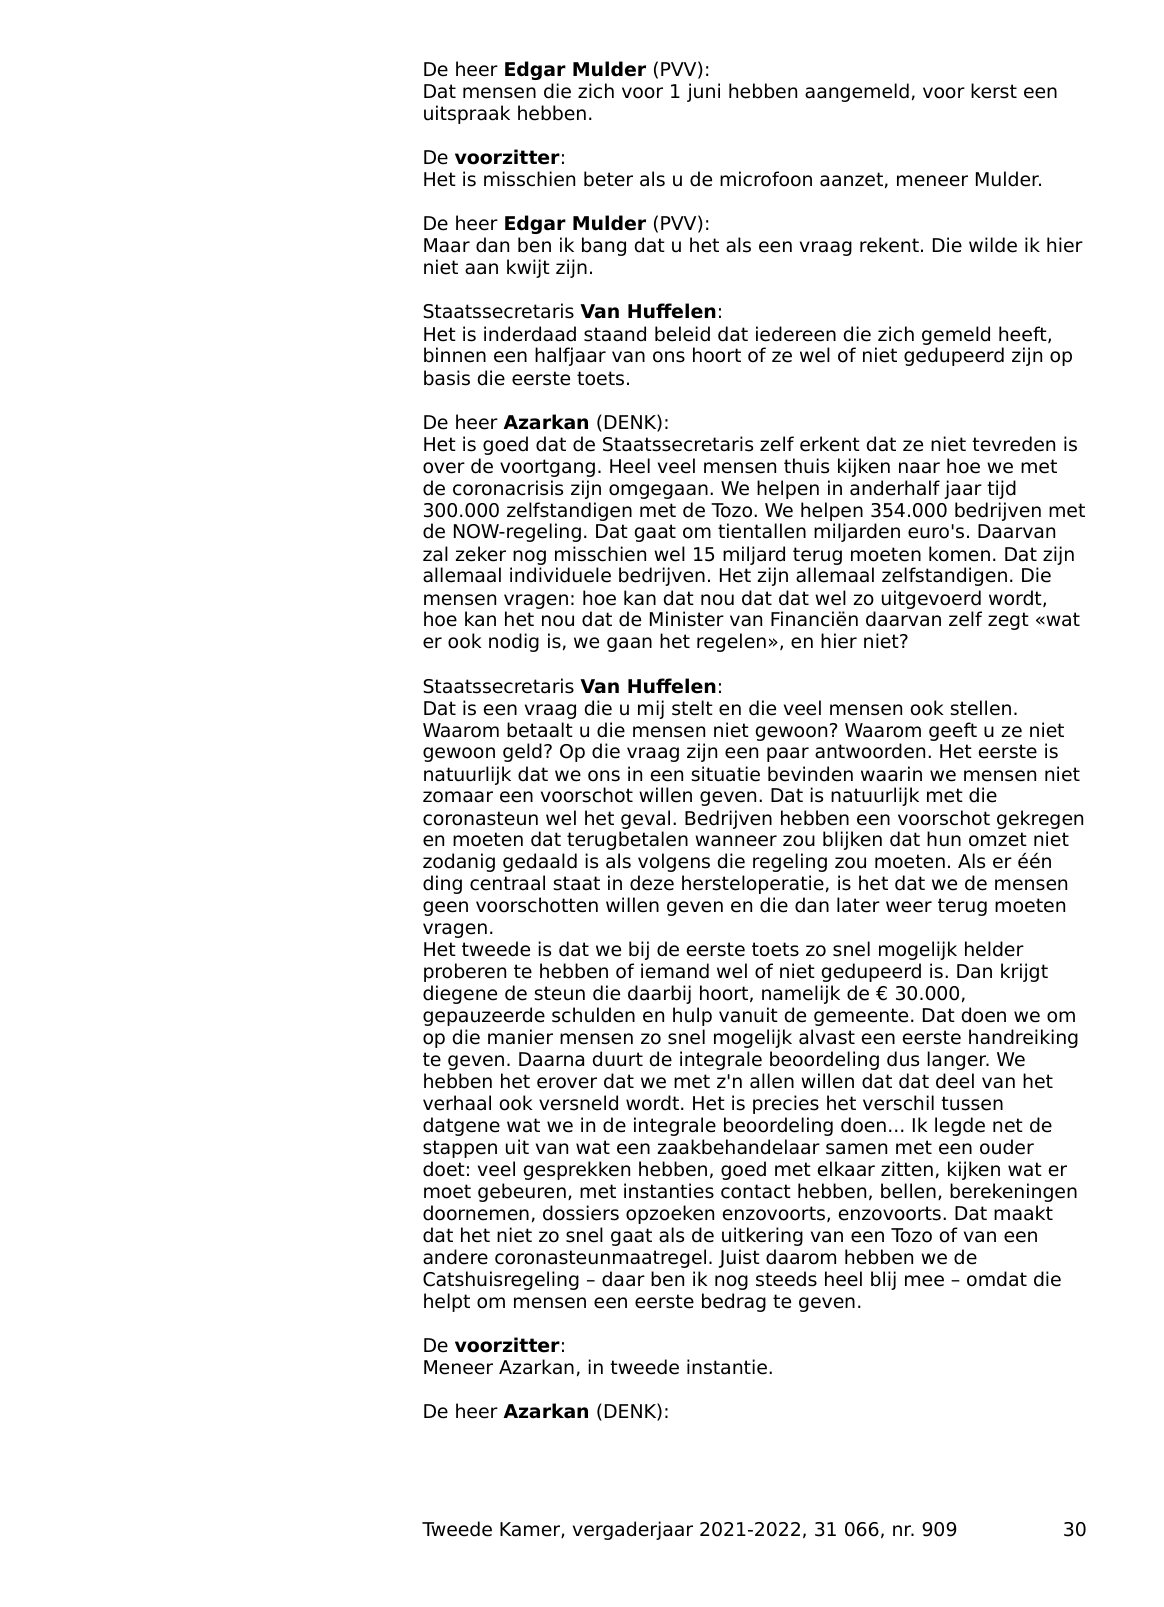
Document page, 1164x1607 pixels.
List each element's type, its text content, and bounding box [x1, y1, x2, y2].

text Het is goed dat de Staatssecretaris zelf erkent dat ze niet tevreden is over de voortgang. Heel veel mensen thuis kijken naar hoe we met de coronacrisis zijn omgegaan. We helpen in anderhalf jaar tijd 300.000 zelfstandigen met de Tozo. We helpen 354.000 bedrijven met de NOW-regeling. Dat gaat om tientallen miljarden euro's. Daarvan zal zeker nog misschien wel 15 miljard terug moeten komen. Dat zijn allemaal individuele bedrijven. Het zijn allemaal zelfstandigen. Die mensen vragen: hoe kan dat nou dat dat wel zo uitgevoerd wordt, hoe kan het nou dat de Minister van Financiën daarvan zelf zegt «wat er ook nodig is, we gaan het regelen», en hier niet? [422, 433, 1087, 653]
text De heer Azarkan (DENK): [422, 412, 1087, 433]
text De voorzitter: [422, 147, 1087, 169]
text De heer Edgar Mulder (PVV): [422, 213, 1087, 235]
text De voorzitter: [422, 1335, 1087, 1357]
text De heer Azarkan (DENK): [422, 1401, 1087, 1423]
text Dat mensen die zich voor 1 juni hebben aangemeld, voor kerst een uitspraak hebben. [422, 81, 1087, 125]
text Dat is een vraag die u mij stelt en die veel mensen ook stellen. Waarom betaalt u die mensen niet gewoon? Waarom geeft u ze niet gewoon geld? Op die vraag zijn een paar antwoorden. Het eerste is natuurlijk dat we ons in een situatie bevinden waarin we mensen niet zomaar een voorschot willen geven. Dat is natuurlijk met die coronasteun wel het geval. Bedrijven hebben een voorschot gekregen en moeten dat terugbetalen wanneer zou blijken dat hun omzet niet zodanig gedaald is als volgens die regeling zou moeten. Als er één ding centraal staat in deze hersteloperatie, is het dat we de mensen geen voorschotten willen geven en die dan later weer terug moeten vragen. [422, 697, 1087, 939]
text Staatssecretaris Van Huffelen: [422, 301, 1087, 323]
text De heer Edgar Mulder (PVV): [422, 59, 1087, 81]
text Het is misschien beter als u de microfoon aanzet, meneer Mulder. [422, 169, 1087, 191]
text Het tweede is dat we bij de eerste toets zo snel mogelijk helder proberen te hebben of iemand wel of niet gedupeerd is. Dan krijgt diegene de steun die daarbij hoort, namelijk de € 30.000, gepauzeerde schulden en hulp vanuit de gemeente. Dat doen we om op die manier mensen zo snel mogelijk alvast een eerste handreiking te geven. Daarna duurt de integrale beoordeling dus langer. We hebben het erover dat we met z'n allen willen dat dat deel van het verhaal ook versneld wordt. Het is precies het verschil tussen datgene wat we in de integrale beoordeling doen... Ik legde net de stappen uit van wat een zaakbehandelaar samen met een ouder doet: veel gesprekken hebben, goed met elkaar zitten, kijken wat er moet gebeuren, met instanties contact hebben, bellen, berekeningen doornemen, dossiers opzoeken enzovoorts, enzovoorts. Dat maakt dat het niet zo snel gaat als de uitkering van een Tozo of van een andere coronasteunmaatregel. Juist daarom hebben we de Catshuisregeling – daar ben ik nog steeds heel blij mee – omdat die helpt om mensen een eerste bedrag te geven. [422, 939, 1087, 1313]
text Staatssecretaris Van Huffelen: [422, 676, 1087, 697]
text Maar dan ben ik bang dat u het als een vraag rekent. Die wilde ik hier niet aan kwijt zijn. [422, 235, 1087, 279]
text Het is inderdaad staand beleid dat iedereen die zich gemeld heeft, binnen een halfjaar van ons hoort of ze wel of niet gedupeerd zijn op basis die eerste toets. [422, 323, 1087, 389]
text Meneer Azarkan, in tweede instantie. [422, 1357, 1087, 1379]
